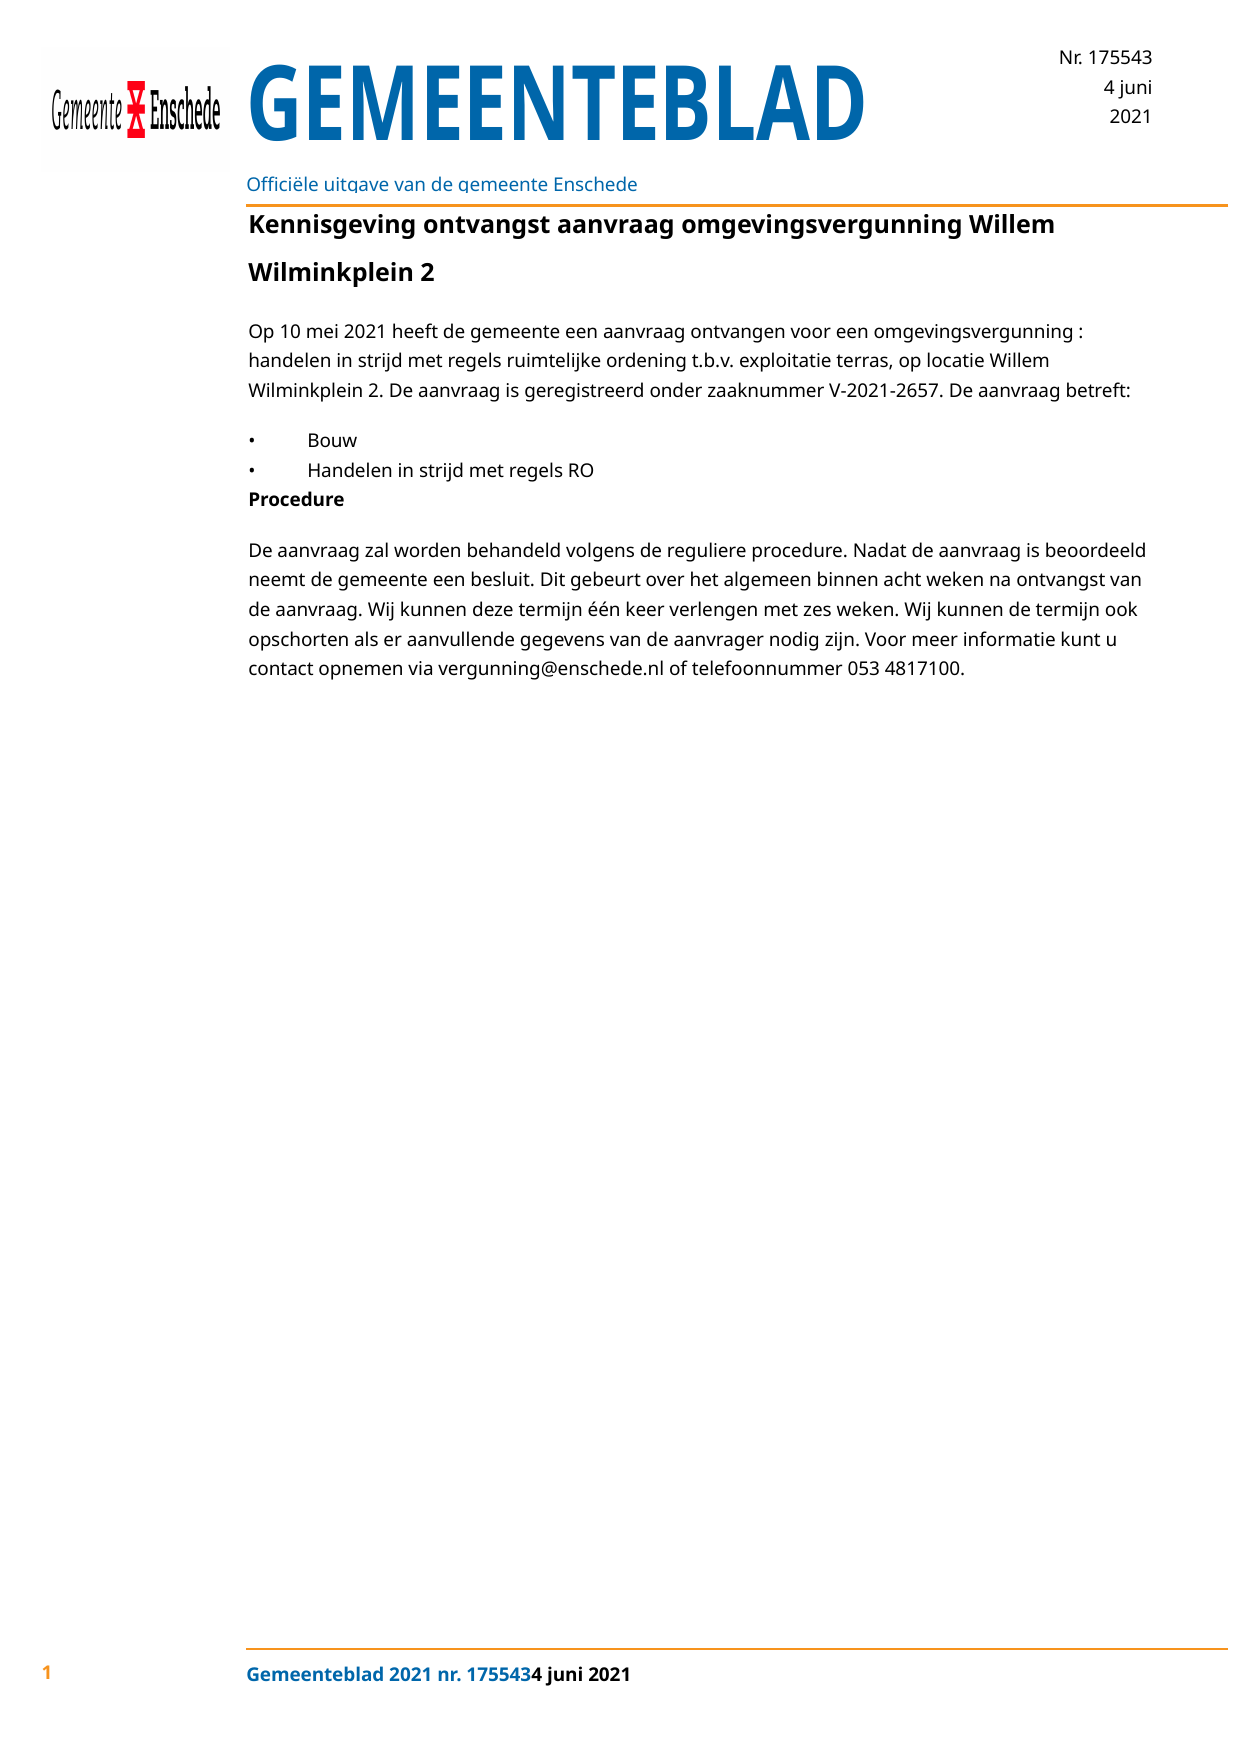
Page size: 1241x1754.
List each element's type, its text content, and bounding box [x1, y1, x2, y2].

list Handelen in strijd met regels RO [248, 457, 1152, 483]
list Bouw [248, 427, 1152, 453]
text Kennisgeving ontvangst aanvraag omgevingsvergunning Willem Wilminkplein 2 [248, 207, 1152, 288]
text De aanvraag zal worden behandeld volgens de reguliere procedure. Nadat de aanvraag is beoordeeld neemt de gemeente een besluit. Dit gebeurt over het algemeen binnen acht weken na ontvangst van de aanvraag. Wij kunnen deze termijn één keer verlengen met zes weken. Wij kunnen de termijn ook opschorten als er aanvullende gegevens van de aanvrager nodig zijn. Voor meer informatie kunt u contact opnemen via vergunning@enschede.nl of telefoonnummer 053 4817100. [248, 537, 1152, 681]
text Op 10 mei 2021 heeft de gemeente een aanvraag ontvangen voor een omgevingsvergunning : handelen in strijd met regels ruimtelijke ordening t.b.v. exploitatie terras, op locatie Willem Wilminkplein 2. De aanvraag is geregistreerd onder zaaknummer V-2021-2657. De aanvraag betreft: [248, 318, 1152, 403]
picture [41, 47, 231, 172]
text Procedure [248, 487, 1152, 512]
